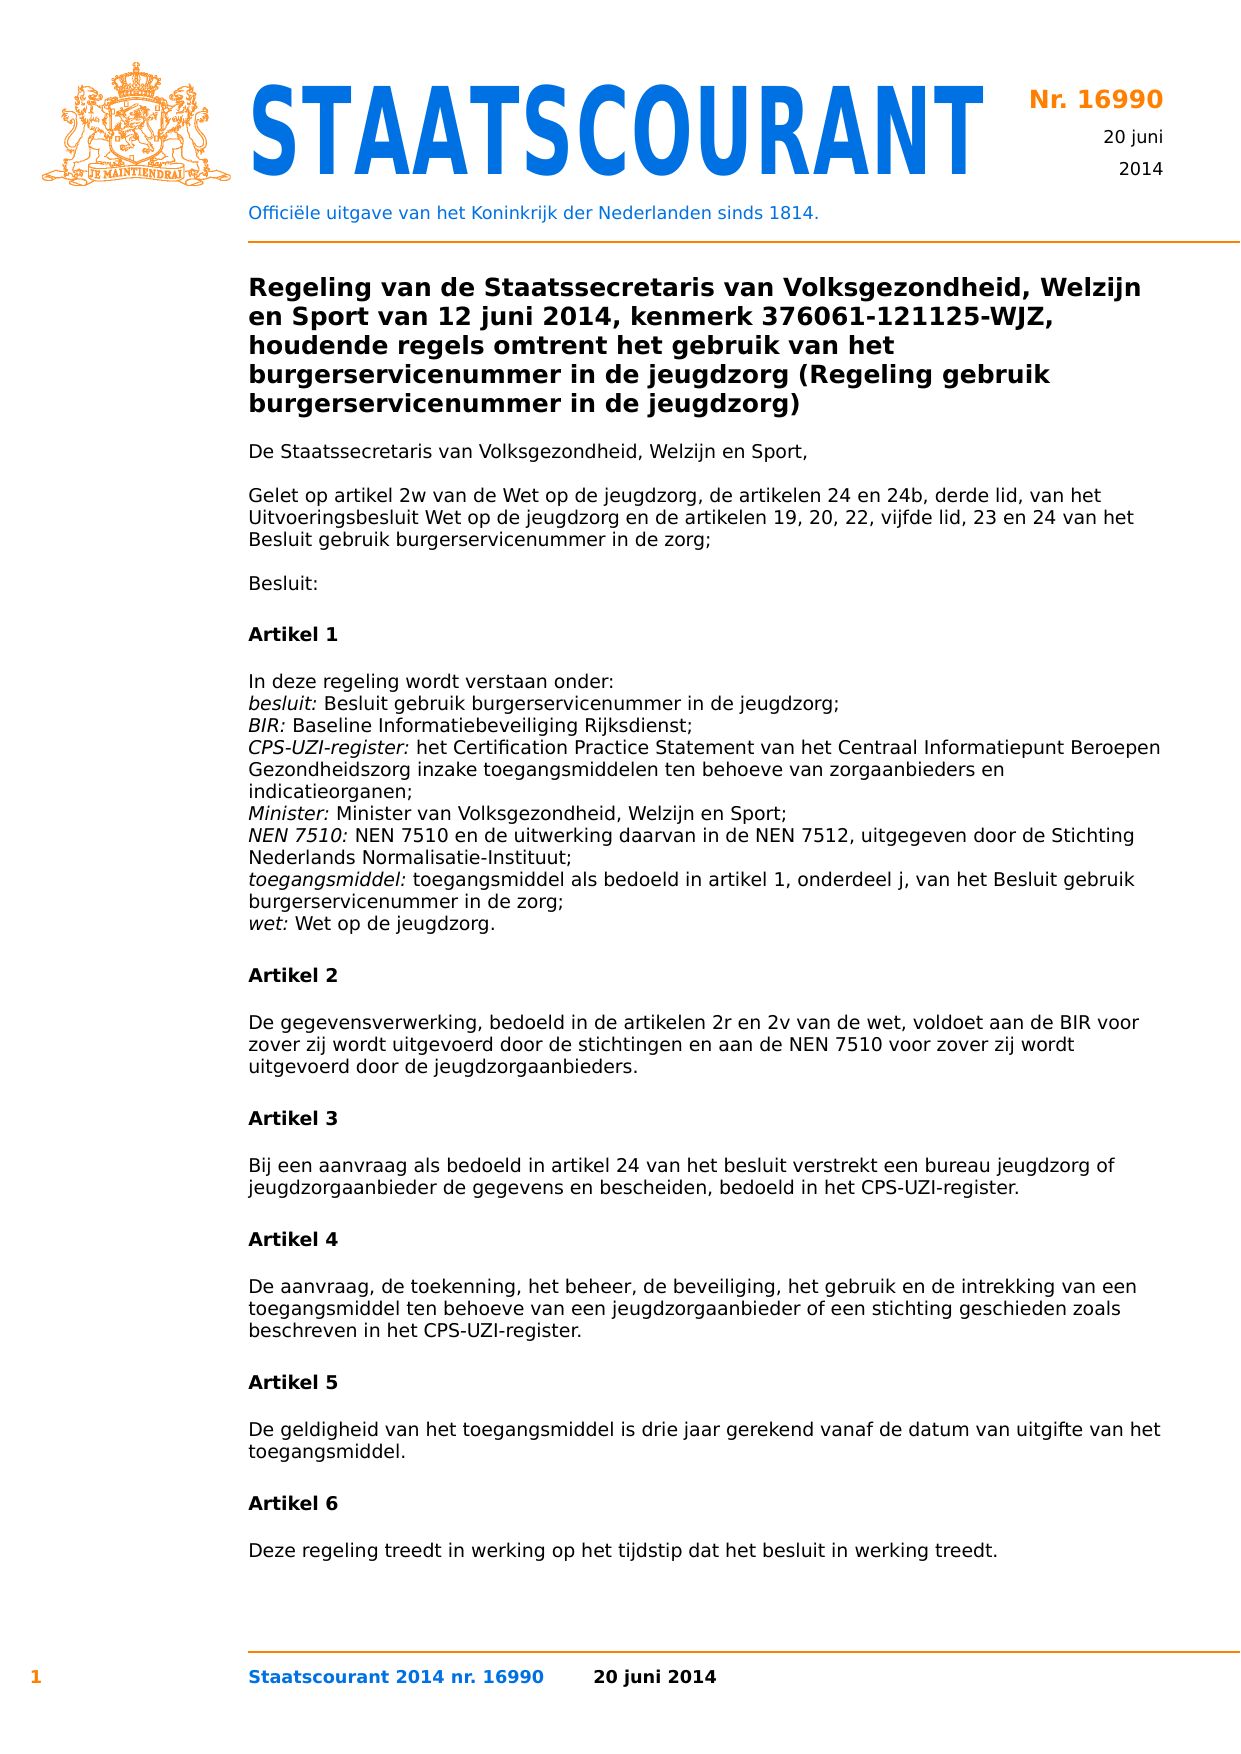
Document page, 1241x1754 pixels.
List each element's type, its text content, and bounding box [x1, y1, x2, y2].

text De Staatssecretaris van Volksgezondheid, Welzijn en Sport, [248, 441, 1163, 463]
text De geldigheid van het toegangsmiddel is drie jaar gerekend vanaf de datum van uitgifte van het toegangsmiddel. [248, 1419, 1163, 1463]
table_cell Officiële uitgave van het Koninkrijk der Nederlanden sinds 1814. [248, 203, 1240, 241]
table_header Nr. 16990 [998, 62, 1240, 121]
picture [41, 62, 231, 186]
text besluit: Besluit gebruik burgerservicenummer in de jeugdzorg; [248, 693, 1163, 715]
table_header STAATSCOURANT [248, 62, 998, 203]
subtitle Artikel 3 [248, 1108, 1163, 1130]
text In deze regeling wordt verstaan onder: [248, 671, 1163, 693]
table_cell 20 juni [998, 121, 1240, 153]
table_cell 2014 [998, 153, 1240, 203]
text BIR: Baseline Informatiebeveiliging Rijksdienst; [248, 715, 1163, 737]
text De aanvraag, de toekenning, het beheer, de beveiliging, het gebruik en de intrekking van een toegangsmiddel ten behoeve van een jeugdzorgaanbieder of een stichting geschieden zoals beschreven in het CPS-UZI-register. [248, 1276, 1163, 1342]
text Deze regeling treedt in werking op het tijdstip dat het besluit in werking treedt. [248, 1540, 1163, 1562]
subtitle Artikel 4 [248, 1229, 1163, 1251]
subtitle Regeling van de Staatssecretaris van Volksgezondheid, Welzijn en Sport van 12 juni 2014, kenmerk 376061-121125-WJZ, houdende regels omtrent het gebruik van het burgerservicenummer in de jeugdzorg (Regeling gebruik burgerservicenummer in de jeugdzorg) [248, 273, 1163, 419]
text toegangsmiddel: toegangsmiddel als bedoeld in artikel 1, onderdeel j, van het Besluit gebruik burgerservicenummer in de zorg; [248, 869, 1163, 913]
subtitle Artikel 1 [248, 624, 1163, 646]
subtitle Artikel 5 [248, 1372, 1163, 1394]
text Minister: Minister van Volksgezondheid, Welzijn en Sport; [248, 803, 1163, 825]
text Besluit: [248, 572, 1163, 594]
subtitle Artikel 2 [248, 965, 1163, 987]
text CPS-UZI-register: het Certification Practice Statement van het Centraal Informatiepunt Beroepen Gezondheidszorg inzake toegangsmiddelen ten behoeve van zorgaanbieders en indicatieorganen; [248, 737, 1163, 803]
text NEN 7510: NEN 7510 en de uitwerking daarvan in de NEN 7512, uitgegeven door de Stichting Nederlands Normalisatie-Instituut; [248, 825, 1163, 869]
text De gegevensverwerking, bedoeld in de artikelen 2r en 2v van de wet, voldoet aan de BIR voor zover zij wordt uitgevoerd door de stichtingen en aan de NEN 7510 voor zover zij wordt uitgevoerd door de jeugdzorgaanbieders. [248, 1012, 1163, 1078]
text Gelet op artikel 2w van de Wet op de jeugdzorg, de artikelen 24 en 24b, derde lid, van het Uitvoeringsbesluit Wet op de jeugdzorg en de artikelen 19, 20, 22, vijfde lid, 23 en 24 van het Besluit gebruik burgerservicenummer in de zorg; [248, 484, 1163, 551]
table_header [25, 62, 248, 241]
text wet: Wet op de jeugdzorg. [248, 913, 1163, 935]
text Bij een aanvraag als bedoeld in artikel 24 van het besluit verstrekt een bureau jeugdzorg of jeugdzorgaanbieder de gegevens en bescheiden, bedoeld in het CPS-UZI-register. [248, 1155, 1163, 1199]
subtitle Artikel 6 [248, 1493, 1163, 1515]
